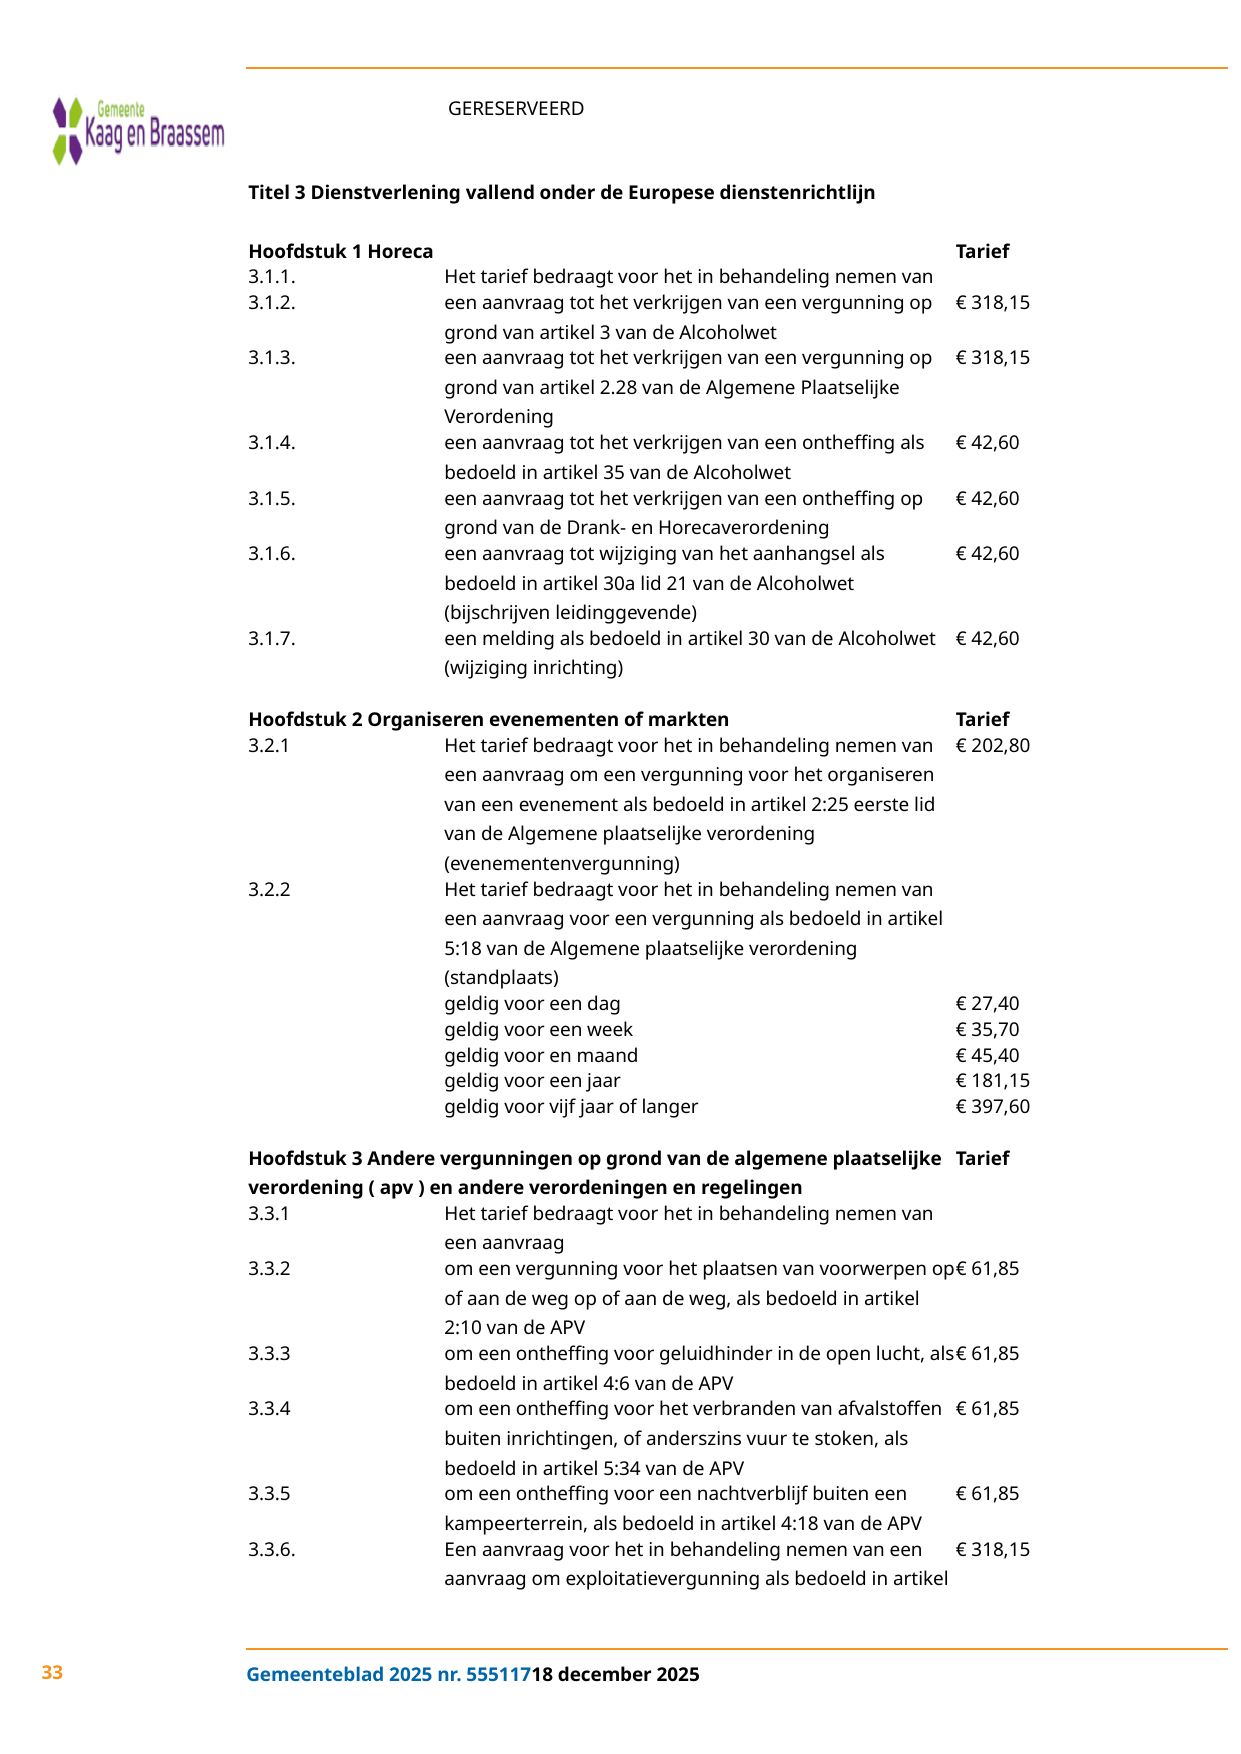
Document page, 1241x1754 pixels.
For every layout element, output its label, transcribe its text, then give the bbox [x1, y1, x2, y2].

table_cell € 61,85 [956, 1480, 1152, 1536]
table_cell [956, 1200, 1152, 1255]
table_cell om een vergunning voor het plaatsen van voorwerpen op of aan de weg op of aan de weg, als bedoeld in artikel 2:10 van de APV [444, 1255, 956, 1340]
table_cell 3.1.7. [248, 625, 444, 680]
table_header Titel 3 Dienstverlening vallend onder de Europese dienstenrichtlijn [248, 179, 1152, 205]
table_cell 3.3.5 [248, 1480, 444, 1536]
table_cell een aanvraag tot het verkrijgen van een ontheffing op grond van de Drank- en Horecaverordening [444, 485, 956, 540]
table_cell een melding als bedoeld in artikel 30 van de Alcoholwet (wijziging inrichting) [444, 625, 956, 680]
table_cell 3.1.6. [248, 540, 444, 625]
table_cell € 397,60 [956, 1093, 1152, 1119]
table_cell € 42,60 [956, 430, 1152, 485]
table_header Tarief [956, 238, 1152, 263]
table_cell geldig voor een dag [444, 990, 956, 1016]
table_cell € 318,15 [956, 345, 1152, 429]
table_cell om een ontheffing voor geluidhinder in de open lucht, als bedoeld in artikel 4:6 van de APV [444, 1340, 956, 1396]
table_cell 3.2.1 [248, 732, 444, 876]
table_cell 3.3.2 [248, 1255, 444, 1340]
table_cell € 27,40 [956, 990, 1152, 1016]
table_cell € 61,85 [956, 1396, 1152, 1480]
table_cell 3.3.6. [248, 1536, 444, 1591]
table_cell € 42,60 [956, 485, 1152, 540]
table_cell om een ontheffing voor het verbranden van afvalstoffen buiten inrichtingen, of anderszins vuur te stoken, als bedoeld in artikel 5:34 van de APV [444, 1396, 956, 1480]
table_cell een aanvraag tot het verkrijgen van een vergunning op grond van artikel 2.28 van de Algemene Plaatselijke Verordening [444, 345, 956, 429]
table_cell 3.3.4 [248, 1396, 444, 1480]
table_cell geldig voor een week [444, 1016, 956, 1042]
table_cell een aanvraag tot wijziging van het aanhangsel als bedoeld in artikel 30a lid 21 van de Alcoholwet (bijschrijven leidinggevende) [444, 540, 956, 625]
table_cell Het tarief bedraagt voor het in behandeling nemen van een aanvraag om een vergunning voor het organiseren van een evenement als bedoeld in artikel 2:25 eerste lid van de Algemene plaatselijke verordening (evenementenvergunning) [444, 732, 956, 876]
table_cell € 42,60 [956, 540, 1152, 625]
picture [41, 47, 231, 172]
table_cell [956, 876, 1152, 990]
table_cell 3.1.2. [248, 289, 444, 344]
table_cell [952, 95, 1152, 121]
table_cell Hoofdstuk 3 Andere vergunningen op grond van de algemene plaatselijke verordening ( apv ) en andere verordeningen en regelingen [248, 1145, 956, 1200]
table_cell geldig voor een jaar [444, 1068, 956, 1093]
table_cell 3.1.5. [248, 485, 444, 540]
table_cell GERESERVEERD [448, 95, 952, 121]
table_cell 3.3.1 [248, 1200, 444, 1255]
table_cell [248, 680, 1152, 706]
table_cell [248, 990, 444, 1016]
table_cell 3.1.3. [248, 345, 444, 429]
table_cell een aanvraag tot het verkrijgen van een vergunning op grond van artikel 3 van de Alcoholwet [444, 289, 956, 344]
table_cell geldig voor vijf jaar of langer [444, 1093, 956, 1119]
table_cell [248, 121, 1152, 146]
table_cell [248, 1068, 444, 1093]
table_cell Tarief [956, 1145, 1152, 1200]
table_cell € 318,15 [956, 1536, 1152, 1591]
table_cell € 35,70 [956, 1016, 1152, 1042]
table_cell 3.1.1. [248, 264, 444, 289]
table_cell 3.1.4. [248, 430, 444, 485]
table_cell Hoofdstuk 2 Organiseren evenementen of markten [248, 706, 956, 732]
table_cell [248, 1119, 1152, 1145]
table_cell [956, 264, 1152, 289]
table_cell een aanvraag tot het verkrijgen van een ontheffing als bedoeld in artikel 35 van de Alcoholwet [444, 430, 956, 485]
table_header Hoofdstuk 1 Horeca [248, 238, 956, 263]
table_cell € 61,85 [956, 1340, 1152, 1396]
table_cell Het tarief bedraagt voor het in behandeling nemen van [444, 264, 956, 289]
table_cell € 318,15 [956, 289, 1152, 344]
table_cell € 42,60 [956, 625, 1152, 680]
table_cell [248, 95, 448, 121]
table_cell Een aanvraag voor het in behandeling nemen van een aanvraag om exploitatievergunning als bedoeld in artikel [444, 1536, 956, 1591]
table_cell 3.2.2 [248, 876, 444, 990]
table_cell [248, 1093, 444, 1119]
table_cell geldig voor en maand [444, 1042, 956, 1067]
table_cell € 181,15 [956, 1068, 1152, 1093]
table_cell [248, 1042, 444, 1067]
table_cell om een ontheffing voor een nachtverblijf buiten een kampeerterrein, als bedoeld in artikel 4:18 van de APV [444, 1480, 956, 1536]
table_cell 3.3.3 [248, 1340, 444, 1396]
table_cell Tarief [956, 706, 1152, 732]
table_cell € 202,80 [956, 732, 1152, 876]
table_cell [248, 1016, 444, 1042]
table_cell € 61,85 [956, 1255, 1152, 1340]
table_cell € 45,40 [956, 1042, 1152, 1067]
table_cell Het tarief bedraagt voor het in behandeling nemen van een aanvraag voor een vergunning als bedoeld in artikel 5:18 van de Algemene plaatselijke verordening (standplaats) [444, 876, 956, 990]
table_cell Het tarief bedraagt voor het in behandeling nemen van een aanvraag [444, 1200, 956, 1255]
